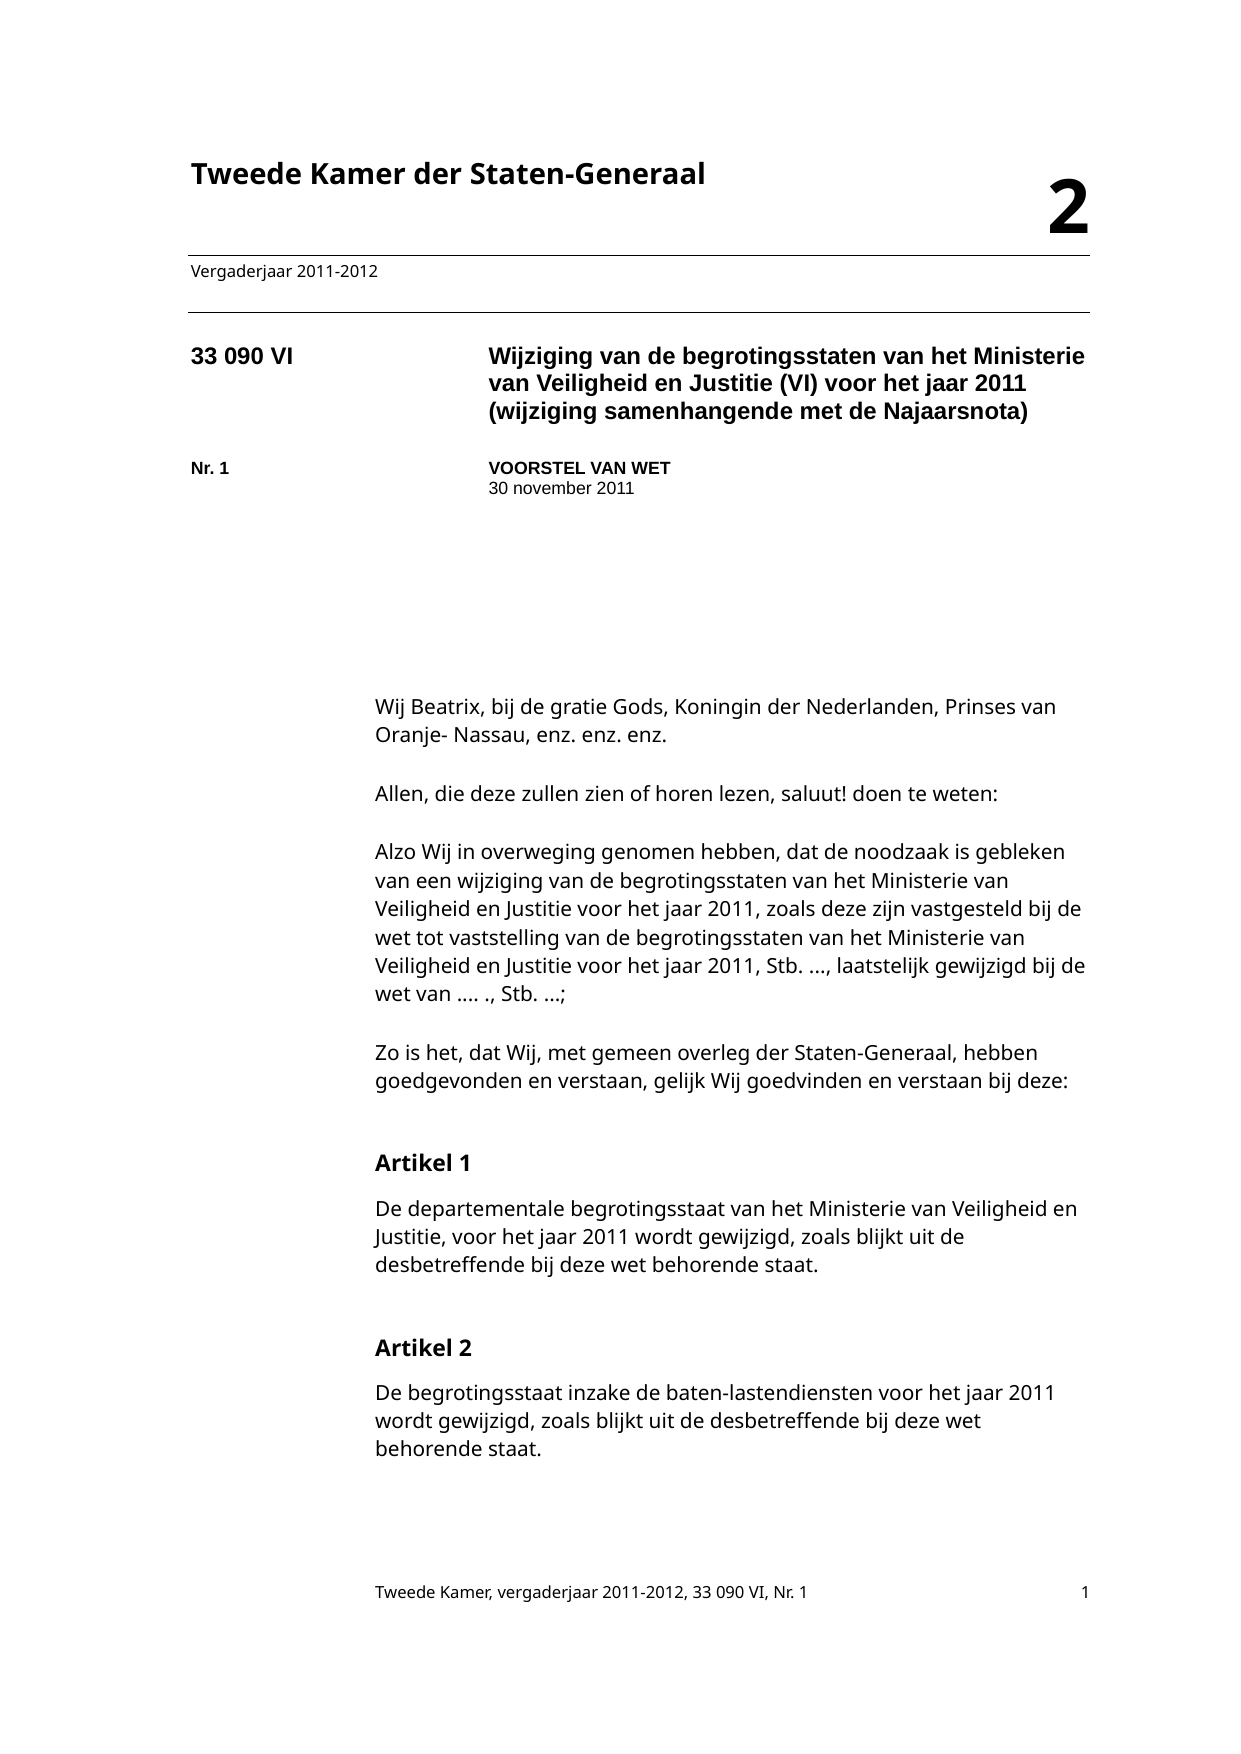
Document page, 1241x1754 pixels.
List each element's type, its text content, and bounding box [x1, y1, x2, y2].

text Alzo Wij in overweging genomen hebben, dat de noodzaak is gebleken van een wijziging van de begrotingsstaten van het Ministerie van Veiligheid en Justitie voor het jaar 2011, zoals deze zijn vastgesteld bij de wet tot vaststelling van de begrotingsstaten van het Ministerie van Veiligheid en Justitie voor het jaar 2011, Stb. ..., laatstelijk gewijzigd bij de wet van .... ., Stb. ...; [375, 837, 1090, 1008]
text Zo is het, dat Wij, met gemeen overleg der Staten-Generaal, hebben goedgevonden en verstaan, gelijk Wij goedvinden en verstaan bij deze: [375, 1038, 1090, 1095]
table_cell [485, 313, 1090, 339]
table_cell Nr. 1 [188, 455, 485, 573]
table_cell Wijziging van de begrotingsstaten van het Ministerie van Veiligheid en Justitie (VI) voor het jaar 2011 (wijziging samenhangende met de Najaarsnota) [485, 339, 1090, 454]
table_cell Vergaderjaar 2011-2012 [188, 256, 485, 312]
text Allen, die deze zullen zien of horen lezen, saluut! doen te weten: [375, 779, 1090, 807]
text De begrotingsstaat inzake de baten-lastendiensten voor het jaar 2011 wordt gewijzigd, zoals blijkt uit de desbetreffende bij deze wet behorende staat. [375, 1378, 1090, 1463]
table_cell 33 090 VI [188, 339, 485, 454]
table_cell VOORSTEL VAN WET 30 november 2011 [485, 455, 1090, 573]
subtitle Artikel 2 [375, 1331, 1090, 1363]
text Wij Beatrix, bij de gratie Gods, Koningin der Nederlanden, Prinses van Oranje- Nassau, enz. enz. enz. [375, 692, 1090, 749]
table_cell [188, 313, 485, 339]
table_header Tweede Kamer der Staten-Generaal [188, 150, 909, 255]
subtitle Artikel 1 [375, 1147, 1090, 1179]
table_header 2 [910, 150, 1090, 255]
text De departementale begrotingsstaat van het Ministerie van Veiligheid en Justitie, voor het jaar 2011 wordt gewijzigd, zoals blijkt uit de desbetreffende bij deze wet behorende staat. [375, 1194, 1090, 1279]
table_cell [485, 256, 1090, 312]
